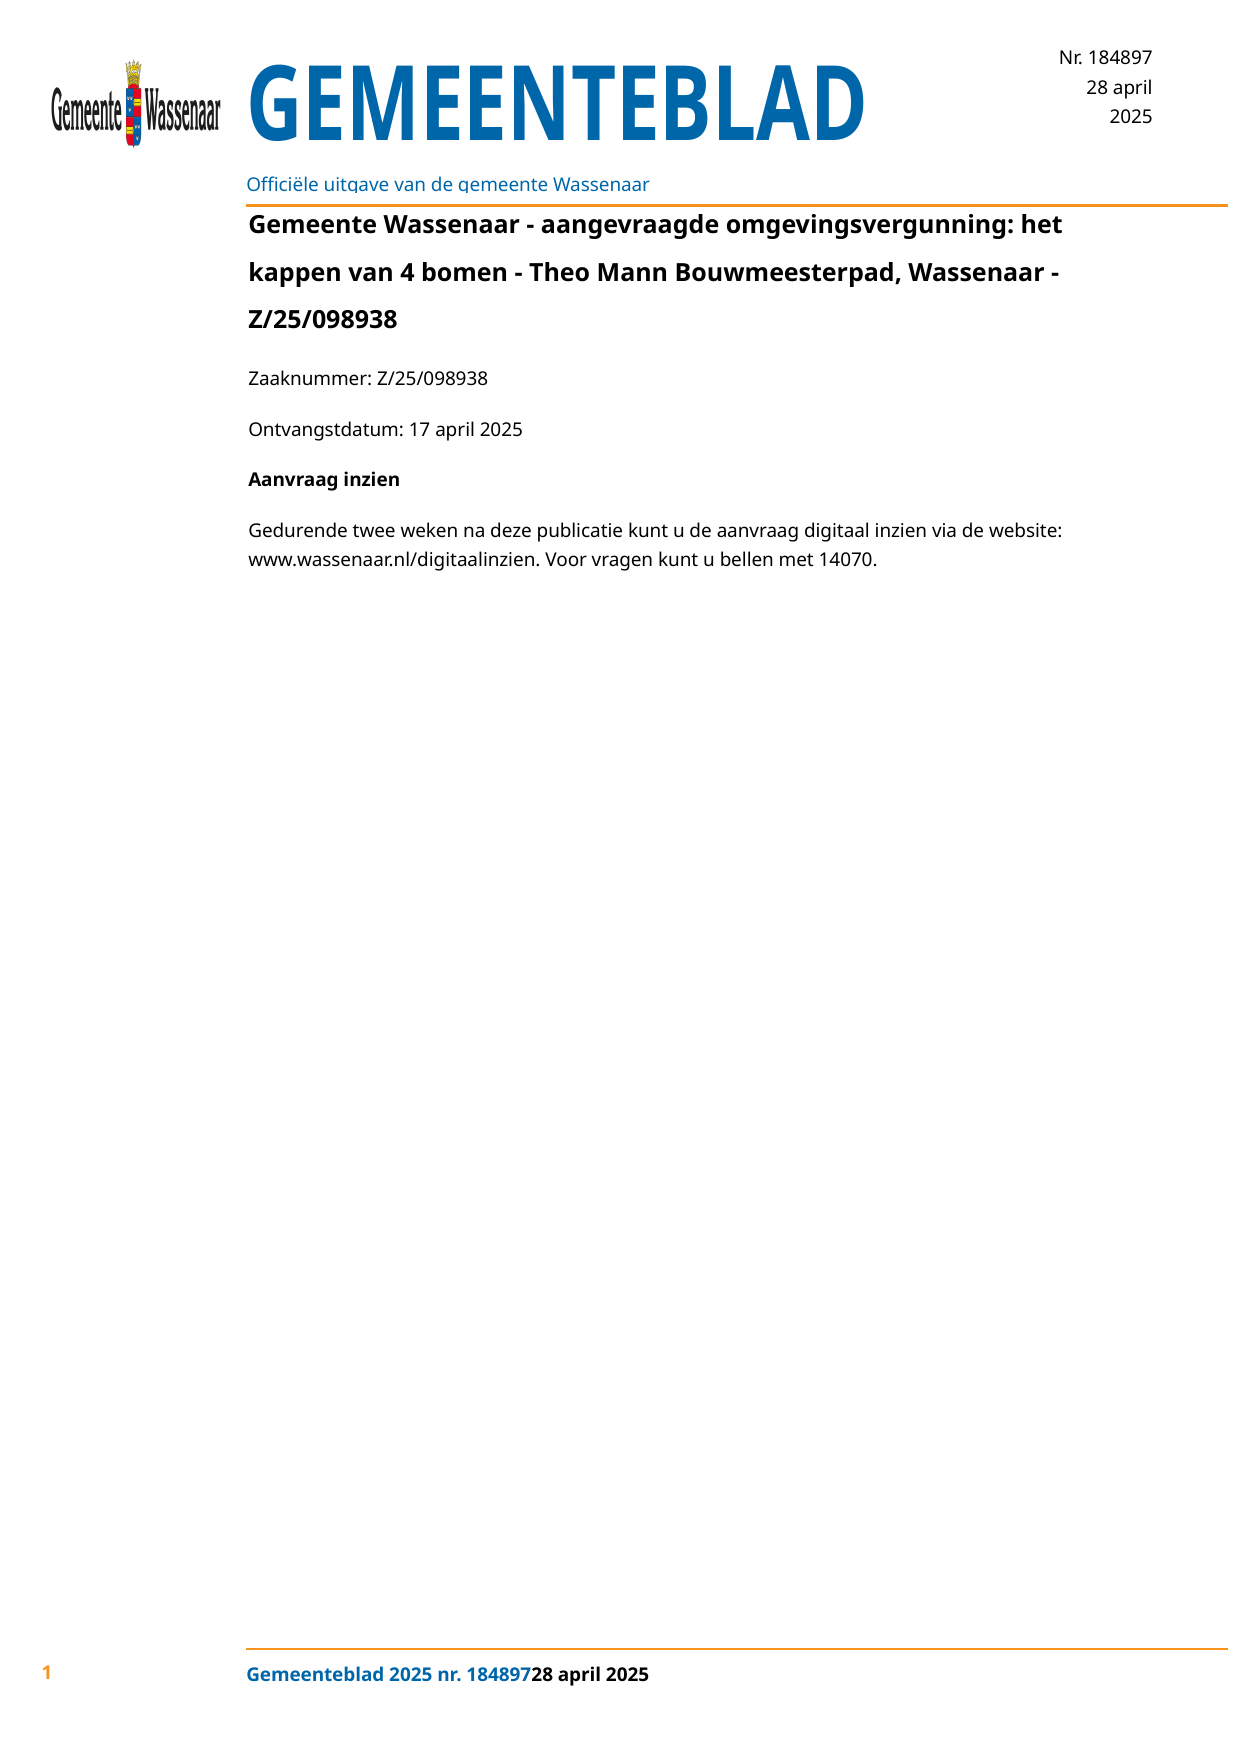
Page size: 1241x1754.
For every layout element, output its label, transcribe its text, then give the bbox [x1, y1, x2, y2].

text Gemeente Wassenaar - aangevraagde omgevingsvergunning: het kappen van 4 bomen - Theo Mann Bouwmeesterpad, Wassenaar - Z/25/098938 [248, 207, 1152, 336]
text Ontvangstdatum: 17 april 2025 [248, 416, 1152, 442]
text Gedurende twee weken na deze publicatie kunt u de aanvraag digitaal inzien via de website: www.wassenaar.nl/digitaalinzien. Voor vragen kunt u bellen met 14070. [248, 517, 1152, 572]
text Zaaknummer: Z/25/098938 [248, 366, 1152, 391]
text Aanvraag inzien [248, 466, 1152, 492]
picture [41, 47, 231, 172]
